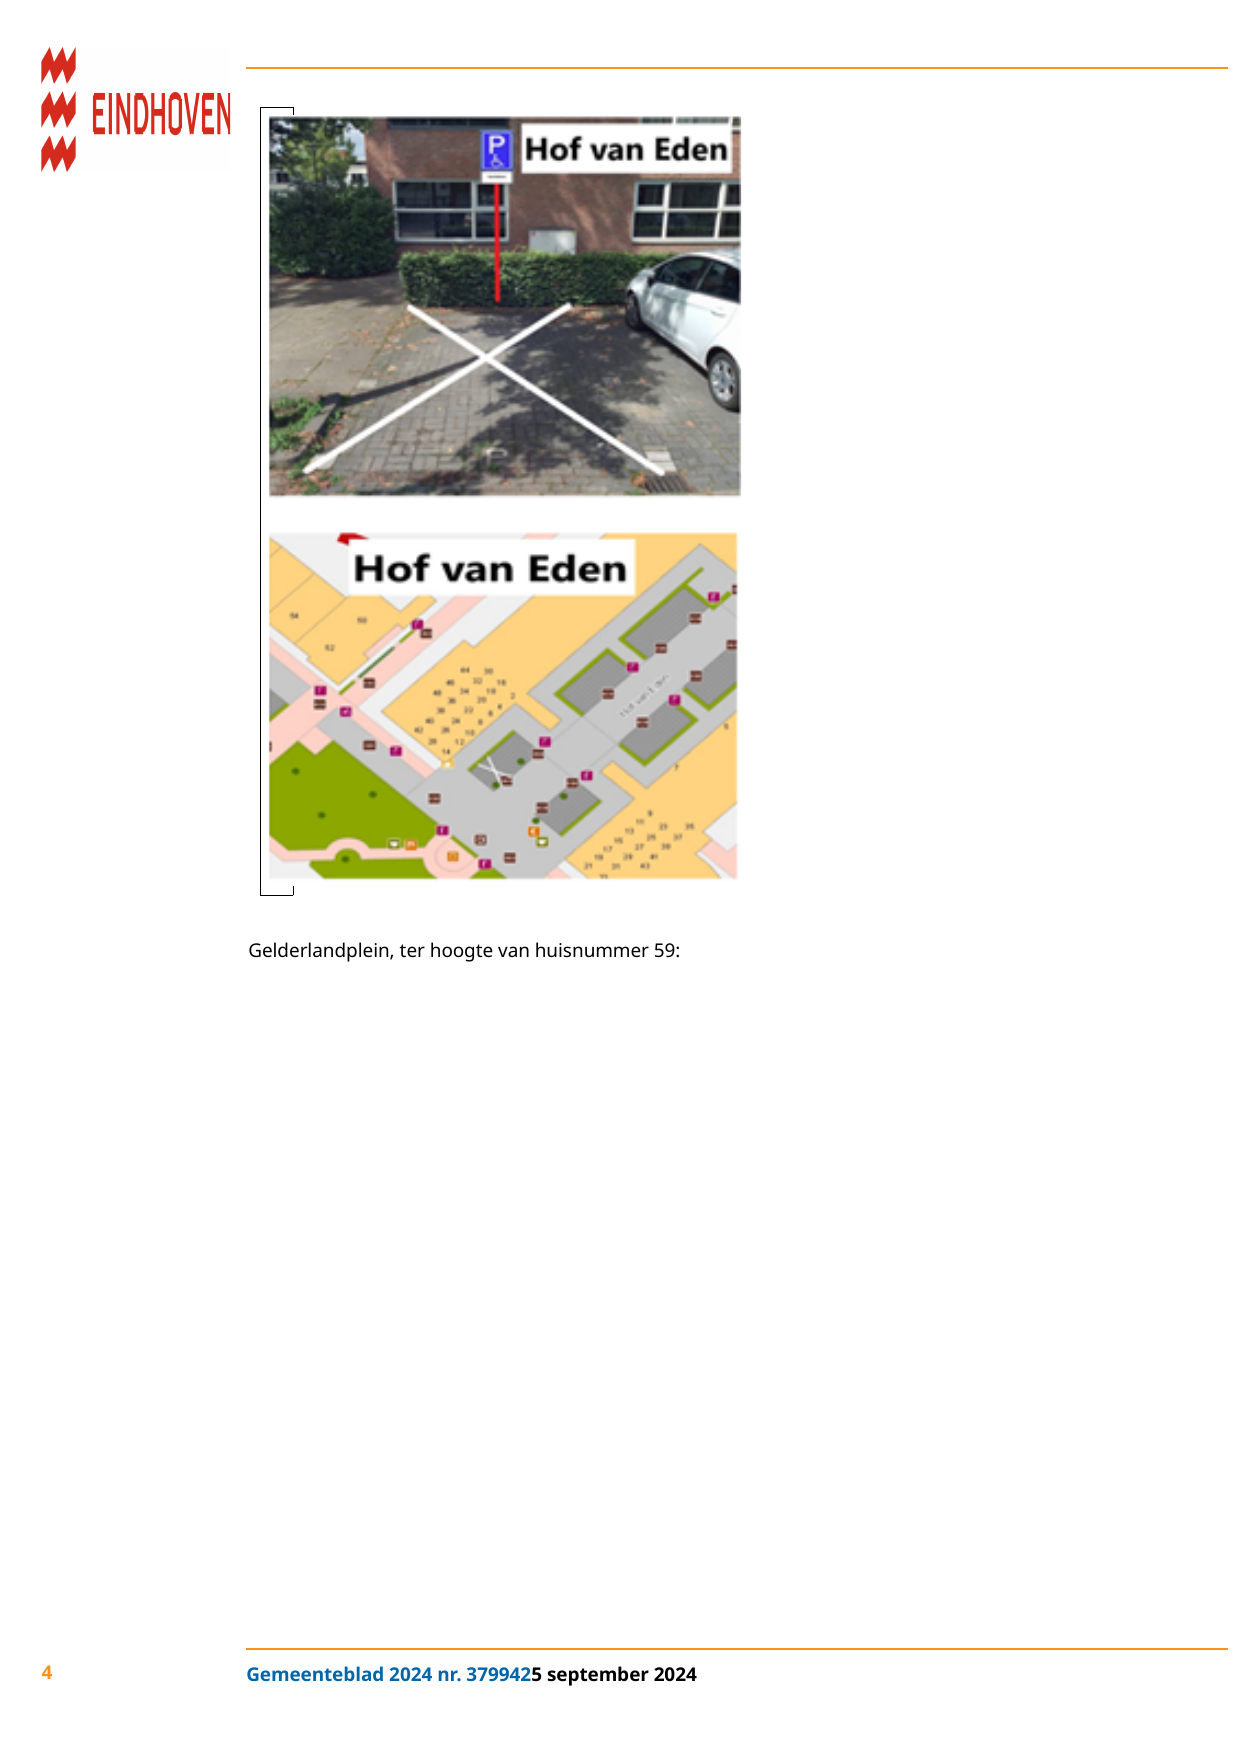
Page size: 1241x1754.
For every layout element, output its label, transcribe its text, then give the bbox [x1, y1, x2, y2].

text Gelderlandplein, ter hoogte van huisnummer 59: [248, 937, 1152, 963]
picture [41, 47, 231, 172]
picture [268, 115, 742, 886]
